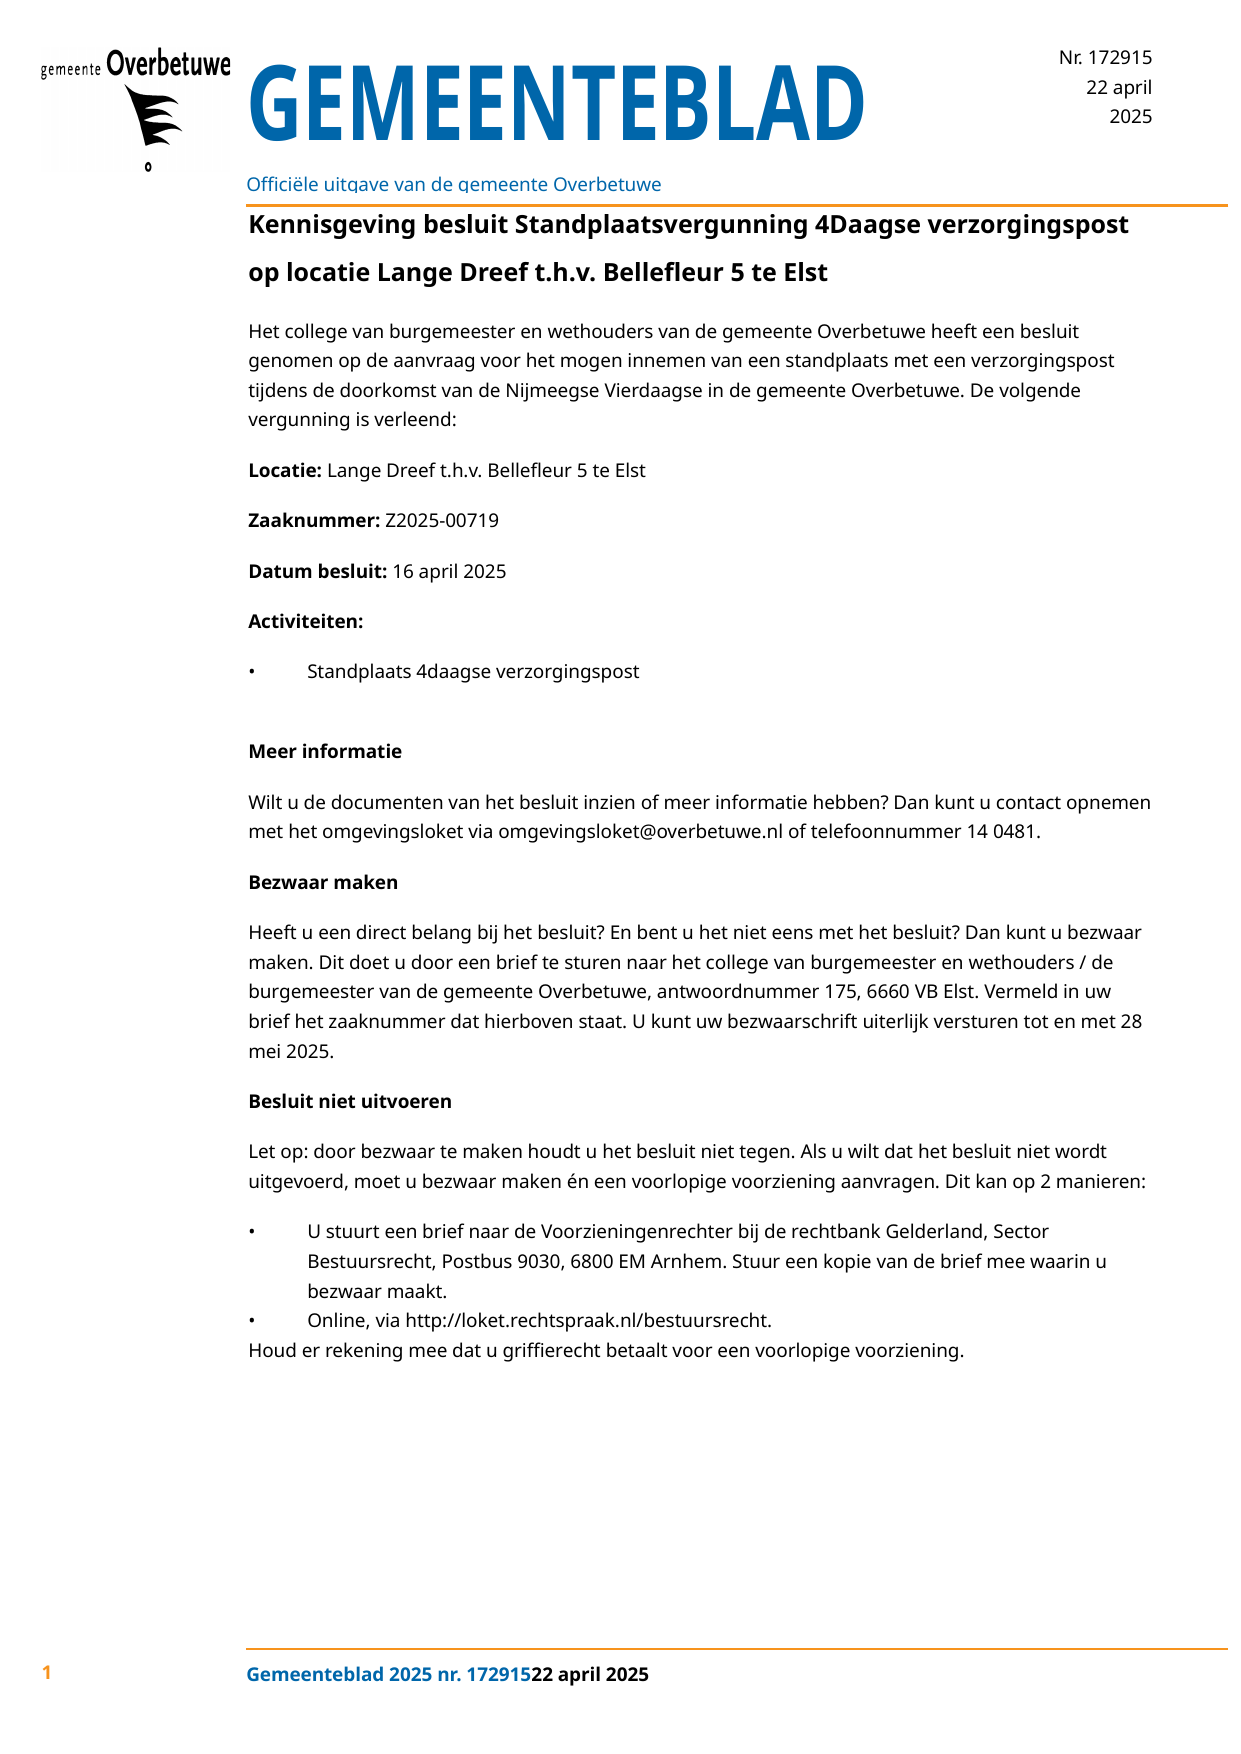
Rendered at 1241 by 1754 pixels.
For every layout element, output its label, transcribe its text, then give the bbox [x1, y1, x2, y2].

text Bezwaar maken [248, 869, 1152, 895]
text Houd er rekening mee dat u griffierecht betaalt voor een voorlopige voorziening. [248, 1337, 1152, 1363]
text Het college van burgemeester en wethouders van de gemeente Overbetuwe heeft een besluit genomen op de aanvraag voor het mogen innemen van een standplaats met een verzorgingspost tijdens de doorkomst van de Nijmeegse Vierdaagse in de gemeente Overbetuwe. De volgende vergunning is verleend: [248, 318, 1152, 432]
text Meer informatie [248, 739, 1152, 764]
text Let op: door bezwaar te maken houdt u het besluit niet tegen. Als u wilt dat het besluit niet wordt uitgevoerd, moet u bezwaar maken én een voorlopige voorziening aanvragen. Dit kan op 2 manieren: [248, 1139, 1152, 1194]
text Activiteiten: [248, 608, 1152, 634]
text Wilt u de documenten van het besluit inzien of meer informatie hebben? Dan kunt u contact opnemen met het omgevingsloket via omgevingsloket@overbetuwe.nl of telefoonnummer 14 0481. [248, 789, 1152, 844]
text Locatie: Lange Dreef t.h.v. Bellefleur 5 te Elst [248, 457, 1152, 483]
text Datum besluit: 16 april 2025 [248, 558, 1152, 584]
list U stuurt een brief naar de Voorzieningenrechter bij de rechtbank Gelderland, Sector Bestuursrecht, Postbus 9030, 6800 EM Arnhem. Stuur een kopie van de brief mee waarin u bezwaar maakt. [248, 1219, 1152, 1304]
text Besluit niet uitvoeren [248, 1088, 1152, 1114]
list Standplaats 4daagse verzorgingspost [248, 659, 1152, 684]
text Zaaknummer: Z2025-00719 [248, 507, 1152, 533]
list Online, via http://loket.rechtspraak.nl/bestuursrecht. [248, 1307, 1152, 1333]
picture [41, 47, 231, 172]
text Heeft u een direct belang bij het besluit? En bent u het niet eens met het besluit? Dan kunt u bezwaar maken. Dit doet u door een brief te sturen naar het college van burgemeester en wethouders / de burgemeester van de gemeente Overbetuwe, antwoordnummer 175, 6660 VB Elst. Vermeld in uw brief het zaaknummer dat hierboven staat. U kunt uw bezwaarschrift uiterlijk versturen tot en met 28 mei 2025. [248, 919, 1152, 1064]
text Kennisgeving besluit Standplaatsvergunning 4Daagse verzorgingspost op locatie Lange Dreef t.h.v. Bellefleur 5 te Elst [248, 207, 1152, 288]
